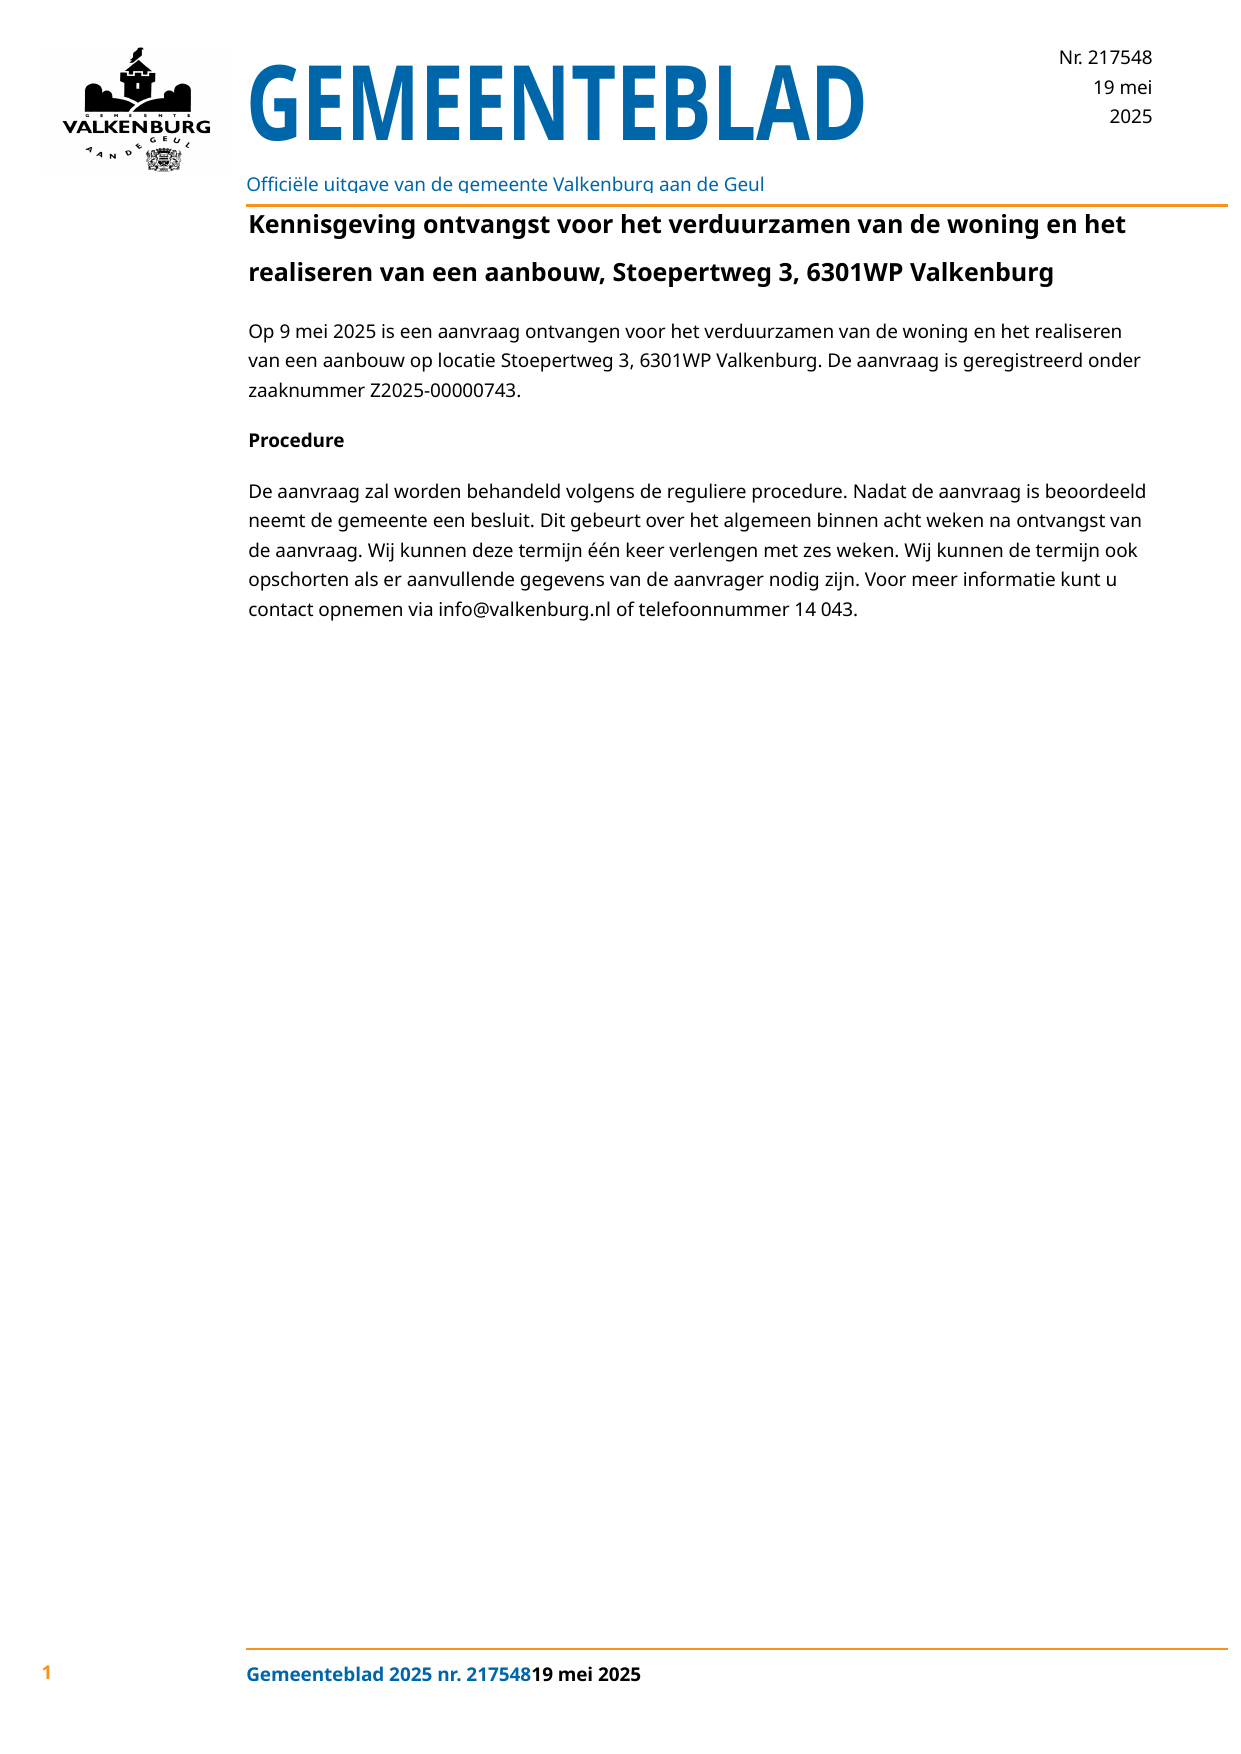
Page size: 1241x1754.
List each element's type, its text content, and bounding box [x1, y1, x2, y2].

text De aanvraag zal worden behandeld volgens de reguliere procedure. Nadat de aanvraag is beoordeeld neemt de gemeente een besluit. Dit gebeurt over het algemeen binnen acht weken na ontvangst van de aanvraag. Wij kunnen deze termijn één keer verlengen met zes weken. Wij kunnen de termijn ook opschorten als er aanvullende gegevens van de aanvrager nodig zijn. Voor meer informatie kunt u contact opnemen via info@valkenburg.nl of telefoonnummer 14 043. [248, 478, 1152, 622]
picture [41, 47, 231, 172]
text Op 9 mei 2025 is een aanvraag ontvangen voor het verduurzamen van de woning en het realiseren van een aanbouw op locatie Stoepertweg 3, 6301WP Valkenburg. De aanvraag is geregistreerd onder zaaknummer Z2025-00000743. [248, 318, 1152, 403]
text Kennisgeving ontvangst voor het verduurzamen van de woning en het realiseren van een aanbouw, Stoepertweg 3, 6301WP Valkenburg [248, 207, 1152, 288]
text Procedure [248, 427, 1152, 453]
